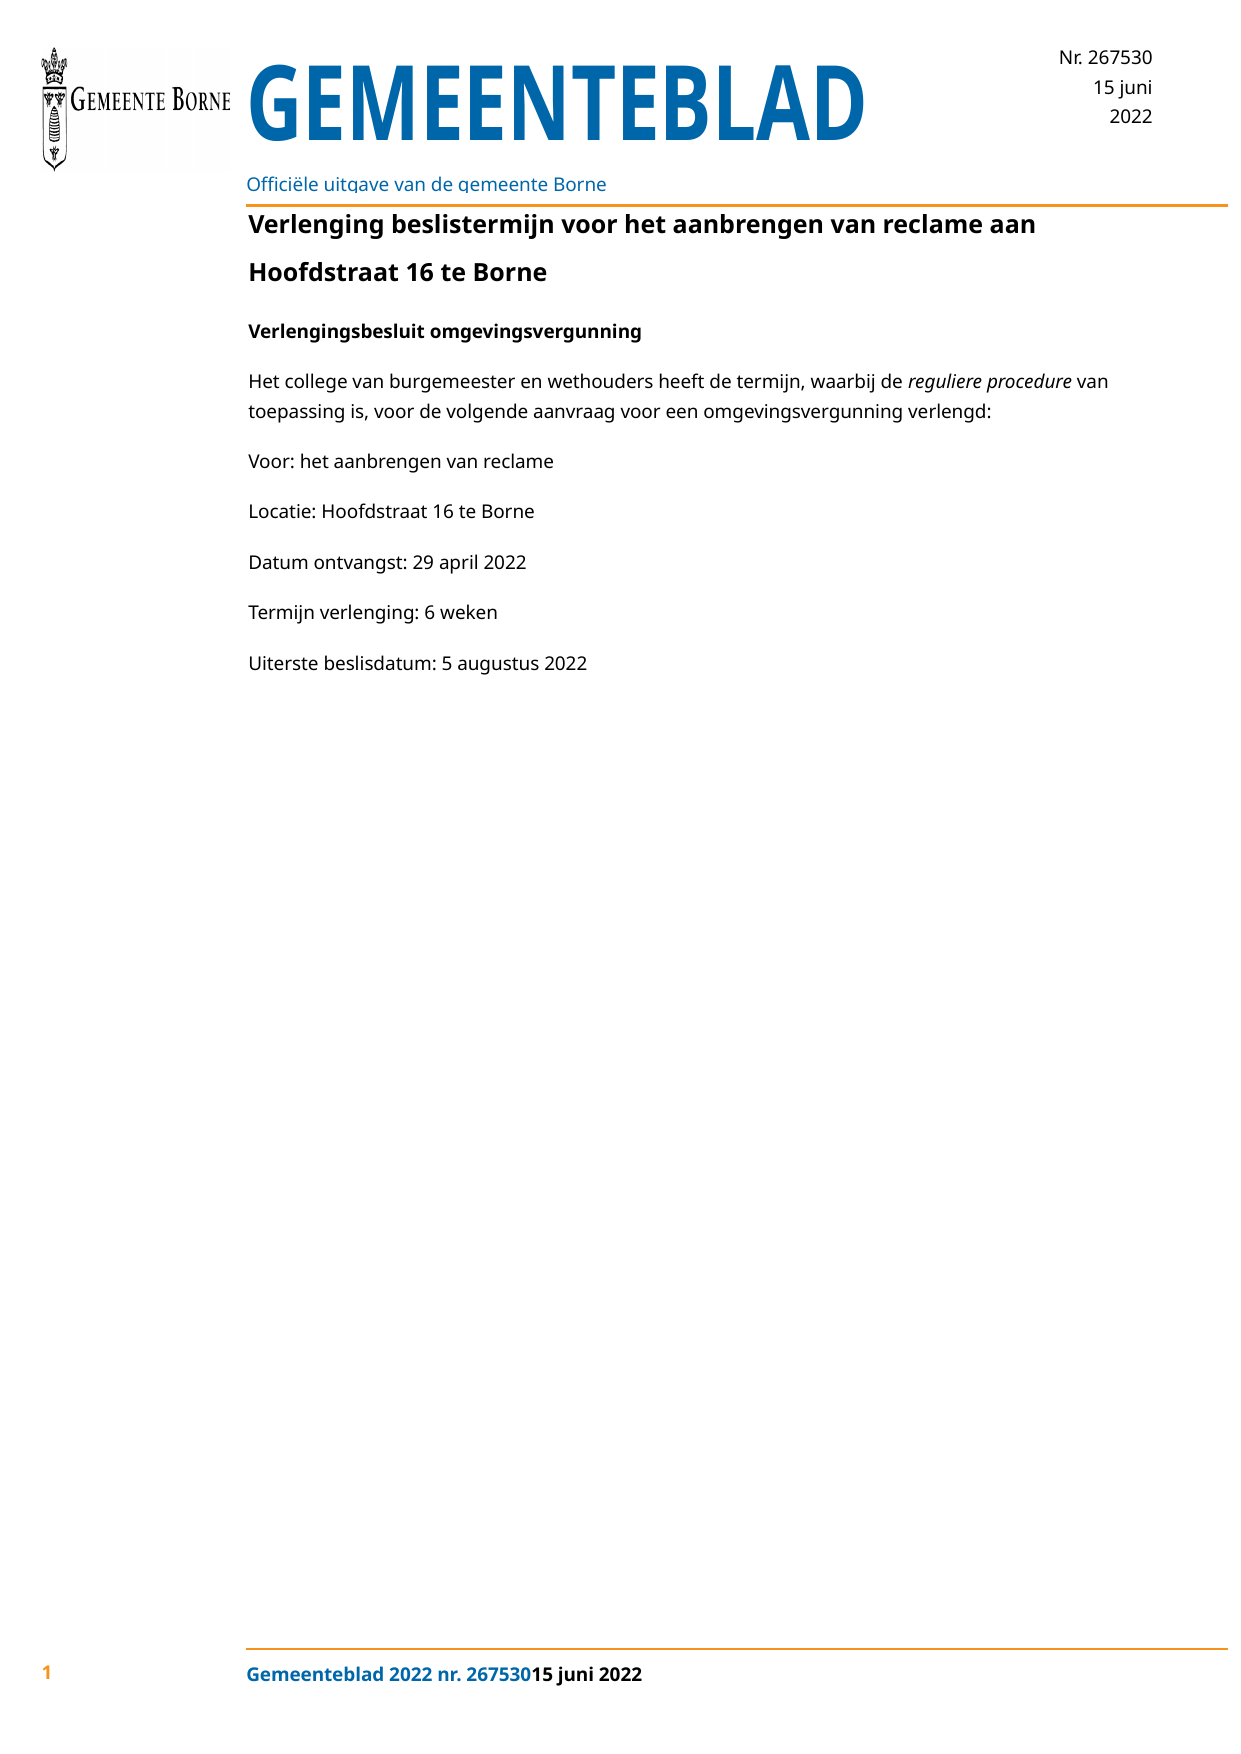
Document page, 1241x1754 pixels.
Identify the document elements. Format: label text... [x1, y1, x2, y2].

text Locatie: Hoofdstraat 16 te Borne [248, 499, 1152, 524]
text Voor: het aanbrengen van reclame [248, 448, 1152, 474]
picture [41, 47, 231, 172]
text Het college van burgemeester en wethouders heeft de termijn, waarbij de reguliere procedure van toepassing is, voor de volgende aanvraag voor een omgevingsvergunning verlengd: [248, 368, 1152, 424]
text Datum ontvangst: 29 april 2022 [248, 549, 1152, 575]
text Verlengingsbesluit omgevingsvergunning [248, 318, 1152, 344]
text Termijn verlenging: 6 weken [248, 599, 1152, 625]
text Verlenging beslistermijn voor het aanbrengen van reclame aan Hoofdstraat 16 te Borne [248, 207, 1152, 288]
text Uiterste beslisdatum: 5 augustus 2022 [248, 650, 1152, 676]
